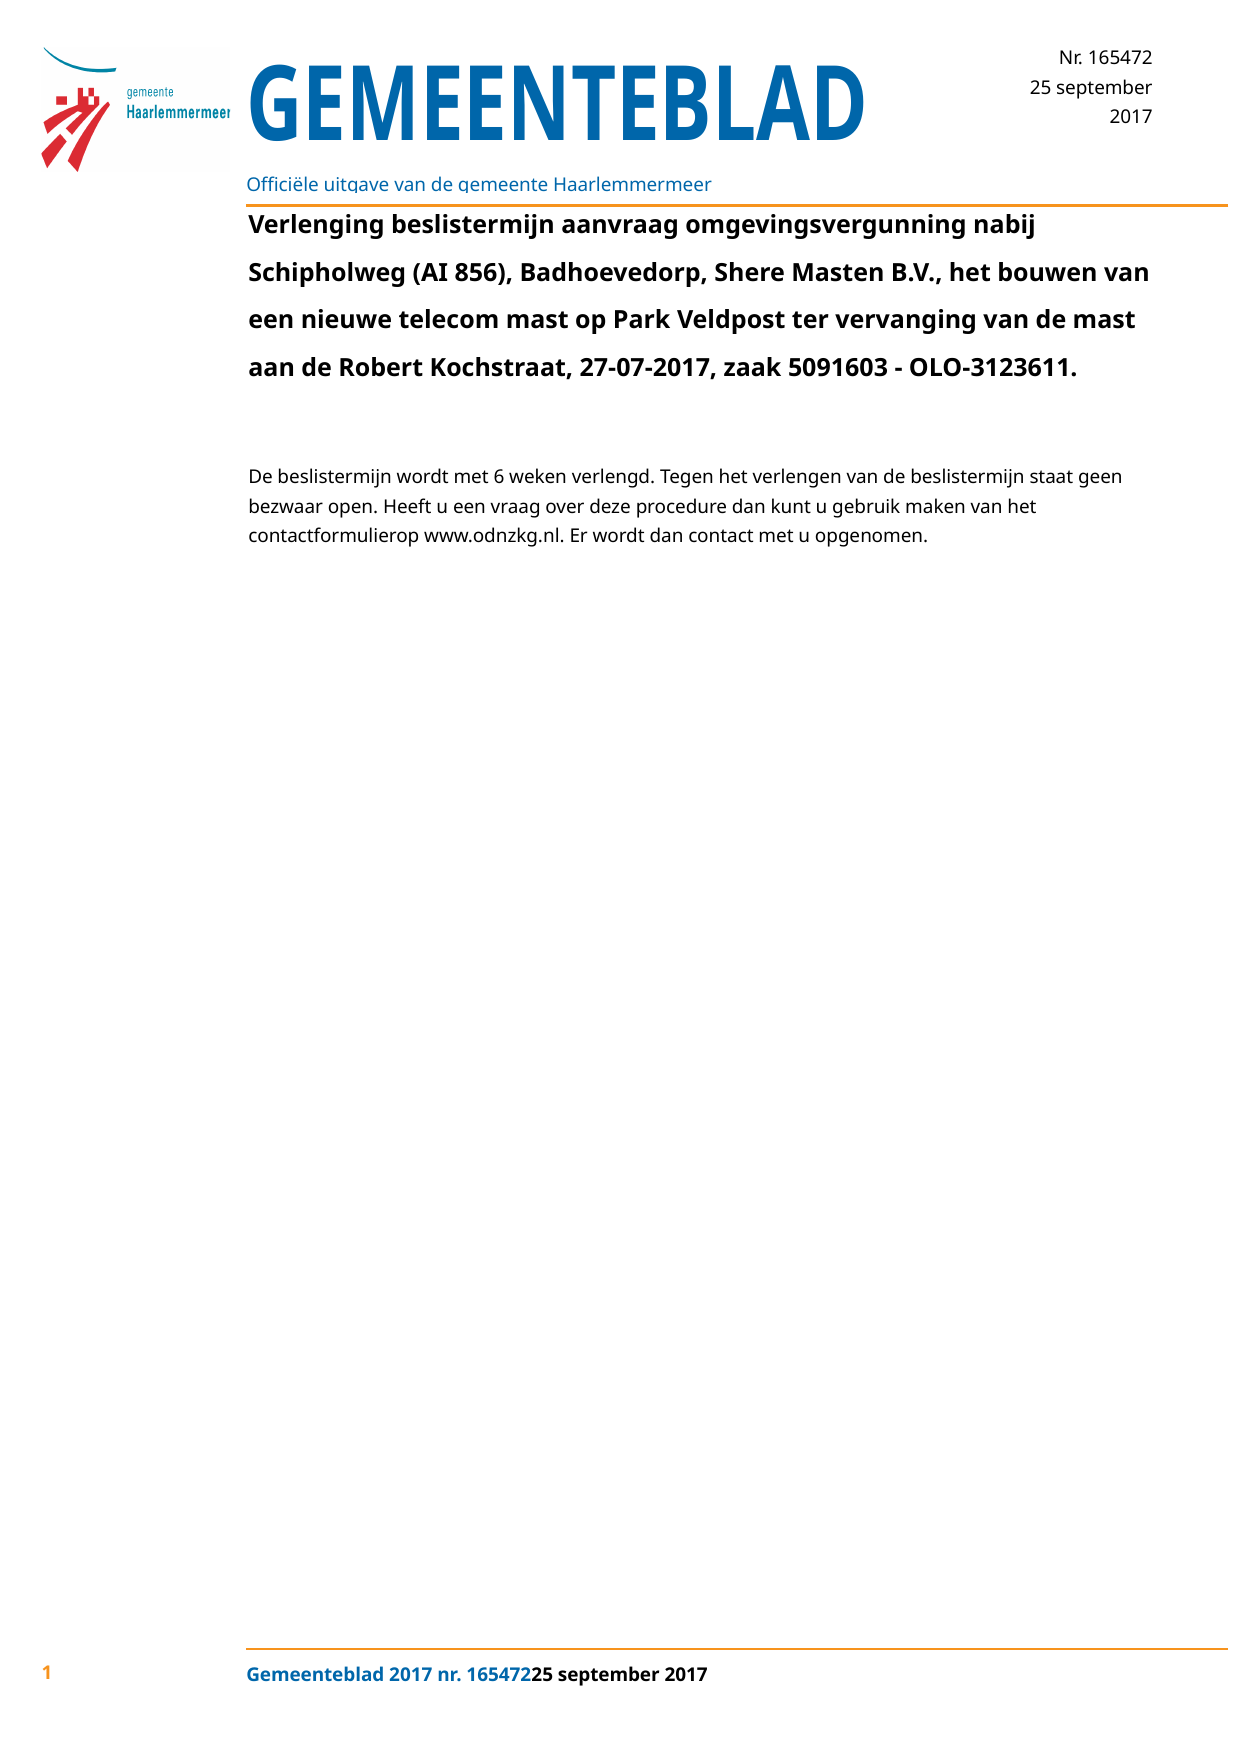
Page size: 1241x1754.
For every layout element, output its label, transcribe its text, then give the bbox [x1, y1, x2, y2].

picture [41, 47, 231, 172]
text De beslistermijn wordt met 6 weken verlengd. Tegen het verlengen van de beslistermijn staat geen bezwaar open. Heeft u een vraag over deze procedure dan kunt u gebruik maken van het contactformulierop www.odnzkg.nl. Er wordt dan contact met u opgenomen. [248, 463, 1152, 548]
text Verlenging beslistermijn aanvraag omgevingsvergunning nabij Schipholweg (AI 856), Badhoevedorp, Shere Masten B.V., het bouwen van een nieuwe telecom mast op Park Veldpost ter vervanging van de mast aan de Robert Kochstraat, 27-07-2017, zaak 5091603 - OLO-3123611. [248, 207, 1152, 384]
